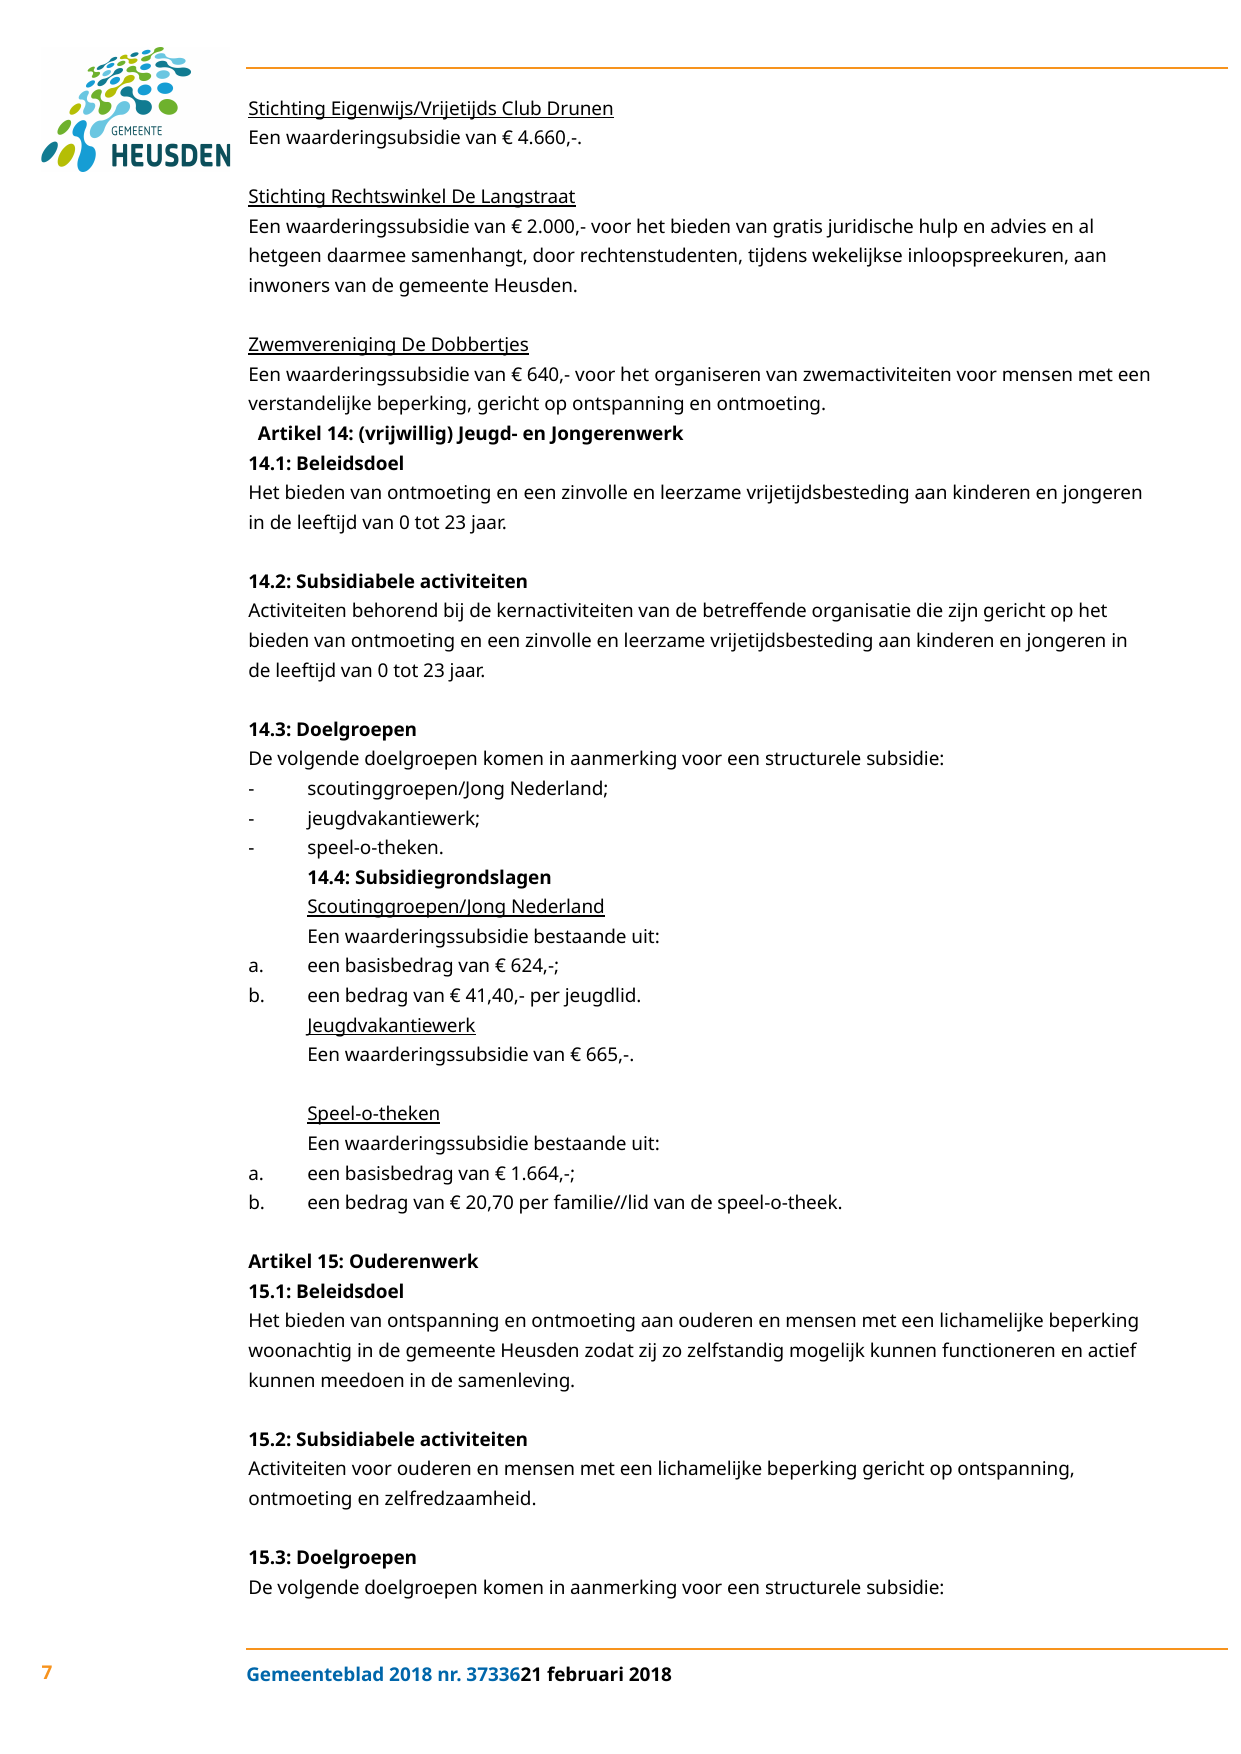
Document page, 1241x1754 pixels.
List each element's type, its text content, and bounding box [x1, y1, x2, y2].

list een bedrag van € 41,40,- per jeugdlid. [248, 982, 1152, 1008]
picture [41, 47, 231, 172]
list Een waarderingssubsidie bestaande uit: [248, 923, 1152, 949]
list een bedrag van € 20,70 per familie//lid van de speel-o-theek. [248, 1189, 1152, 1215]
text Stichting Eigenwijs/Vrijetijds Club Drunen [248, 95, 1152, 121]
text 14.1: Beleidsdoel [248, 450, 1152, 476]
list speel-o-theken. [248, 834, 1152, 860]
text Zwemvereniging De Dobbertjes [248, 331, 1152, 357]
list Een waarderingssubsidie bestaande uit: [248, 1130, 1152, 1156]
text Activiteiten voor ouderen en mensen met een lichamelijke beperking gericht op ontspanning, ontmoeting en zelfredzaamheid. [248, 1456, 1152, 1511]
text De volgende doelgroepen komen in aanmerking voor een structurele subsidie: [248, 746, 1152, 771]
text 14.2: Subsidiabele activiteiten [248, 568, 1152, 594]
text Stichting Rechtswinkel De Langstraat [248, 183, 1152, 209]
list scoutinggroepen/Jong Nederland; [248, 775, 1152, 801]
list Een waarderingssubsidie van € 665,-. [248, 1041, 1152, 1067]
list een basisbedrag van € 1.664,-; [248, 1160, 1152, 1186]
text 15.1: Beleidsdoel [248, 1278, 1152, 1304]
list Speel-o-theken [248, 1101, 1152, 1126]
text Een waarderingssubsidie van € 2.000,- voor het bieden van gratis juridische hulp en advies en al hetgeen daarmee samenhangt, door rechtenstudenten, tijdens wekelijkse inloopspreekuren, aan inwoners van de gemeente Heusden. [248, 213, 1152, 298]
list jeugdvakantiewerk; [248, 805, 1152, 831]
list 14.4: Subsidiegrondslagen [248, 864, 1152, 890]
list een basisbedrag van € 624,-; [248, 953, 1152, 978]
list Jeugdvakantiewerk [248, 1012, 1152, 1038]
list Scoutinggroepen/Jong Nederland [248, 893, 1152, 919]
text 14.3: Doelgroepen [248, 716, 1152, 742]
text 15.3: Doelgroepen [248, 1544, 1152, 1570]
text Artikel 15: Ouderenwerk [248, 1248, 1152, 1274]
text Activiteiten behorend bij de kernactiviteiten van de betreffende organisatie die zijn gericht op het bieden van ontmoeting en een zinvolle en leerzame vrijetijdsbesteding aan kinderen en jongeren in de leeftijd van 0 tot 23 jaar. [248, 598, 1152, 683]
text Artikel 14: (vrijwillig) Jeugd- en Jongerenwerk [248, 420, 1152, 446]
text De volgende doelgroepen komen in aanmerking voor een structurele subsidie: [248, 1574, 1152, 1600]
text Het bieden van ontmoeting en een zinvolle en leerzame vrijetijdsbesteding aan kinderen en jongeren in de leeftijd van 0 tot 23 jaar. [248, 479, 1152, 535]
text 15.2: Subsidiabele activiteiten [248, 1426, 1152, 1452]
text Het bieden van ontspanning en ontmoeting aan ouderen en mensen met een lichamelijke beperking woonachtig in de gemeente Heusden zodat zij zo zelfstandig mogelijk kunnen functioneren en actief kunnen meedoen in de samenleving. [248, 1308, 1152, 1393]
text Een waarderingssubsidie van € 640,- voor het organiseren van zwemactiviteiten voor mensen met een verstandelijke beperking, gericht op ontspanning en ontmoeting. [248, 361, 1152, 416]
text Een waarderingsubsidie van € 4.660,-. [248, 124, 1152, 150]
